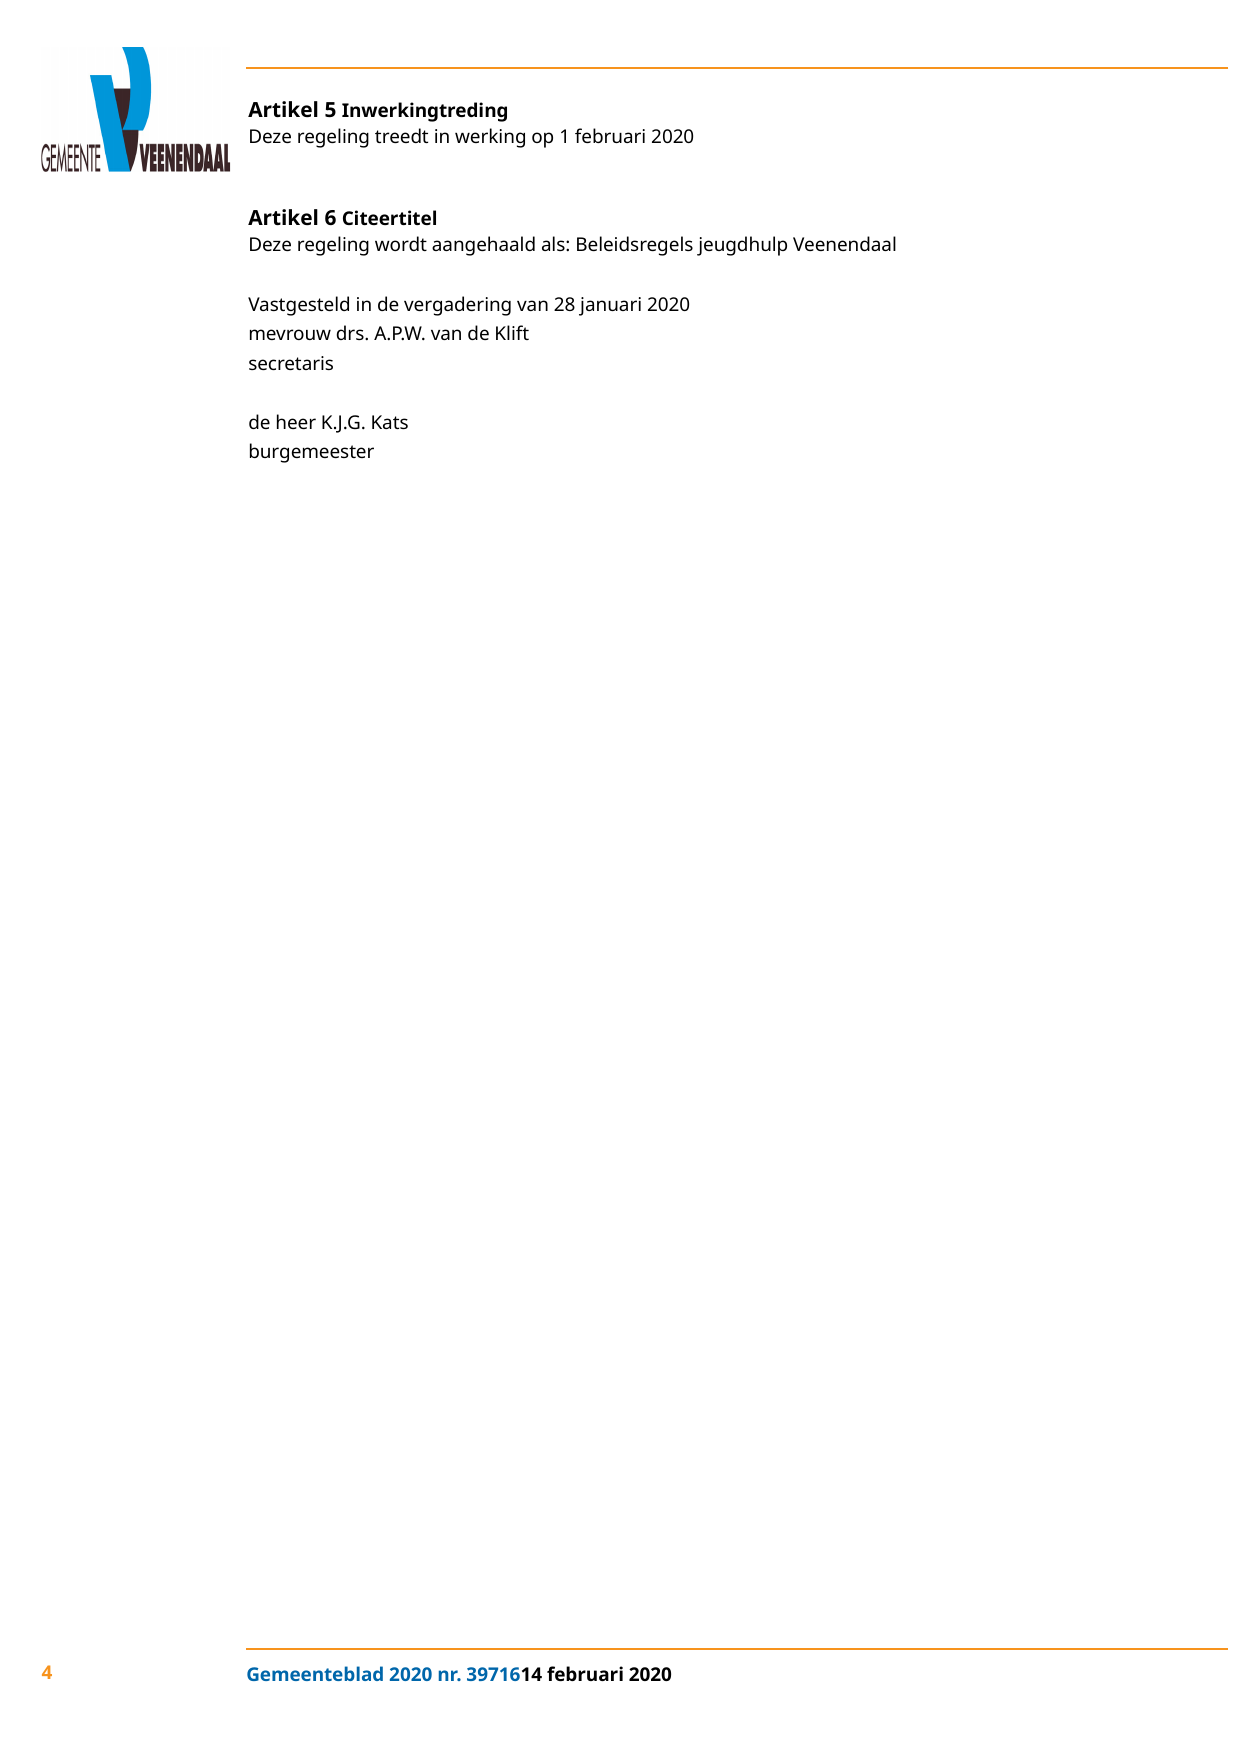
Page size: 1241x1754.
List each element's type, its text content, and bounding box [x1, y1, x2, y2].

text Deze regeling wordt aangehaald als: Beleidsregels jeugdhulp Veenendaal [248, 232, 1152, 257]
picture [41, 47, 130, 172]
text Deze regeling treedt in werking op 1 februari 2020 [248, 123, 1152, 149]
text burgemeester [248, 439, 1152, 464]
text mevrouw drs. A.P.W. van de Klift [248, 320, 1152, 346]
text Artikel 6 Citeertitel [248, 203, 1152, 232]
text de heer K.J.G. Kats [248, 409, 1152, 435]
text Artikel 5 Inwerkingtreding [248, 95, 1152, 123]
text secretaris [248, 350, 1152, 376]
picture [123, 47, 231, 172]
text Vastgesteld in de vergadering van 28 januari 2020 [248, 291, 1152, 317]
